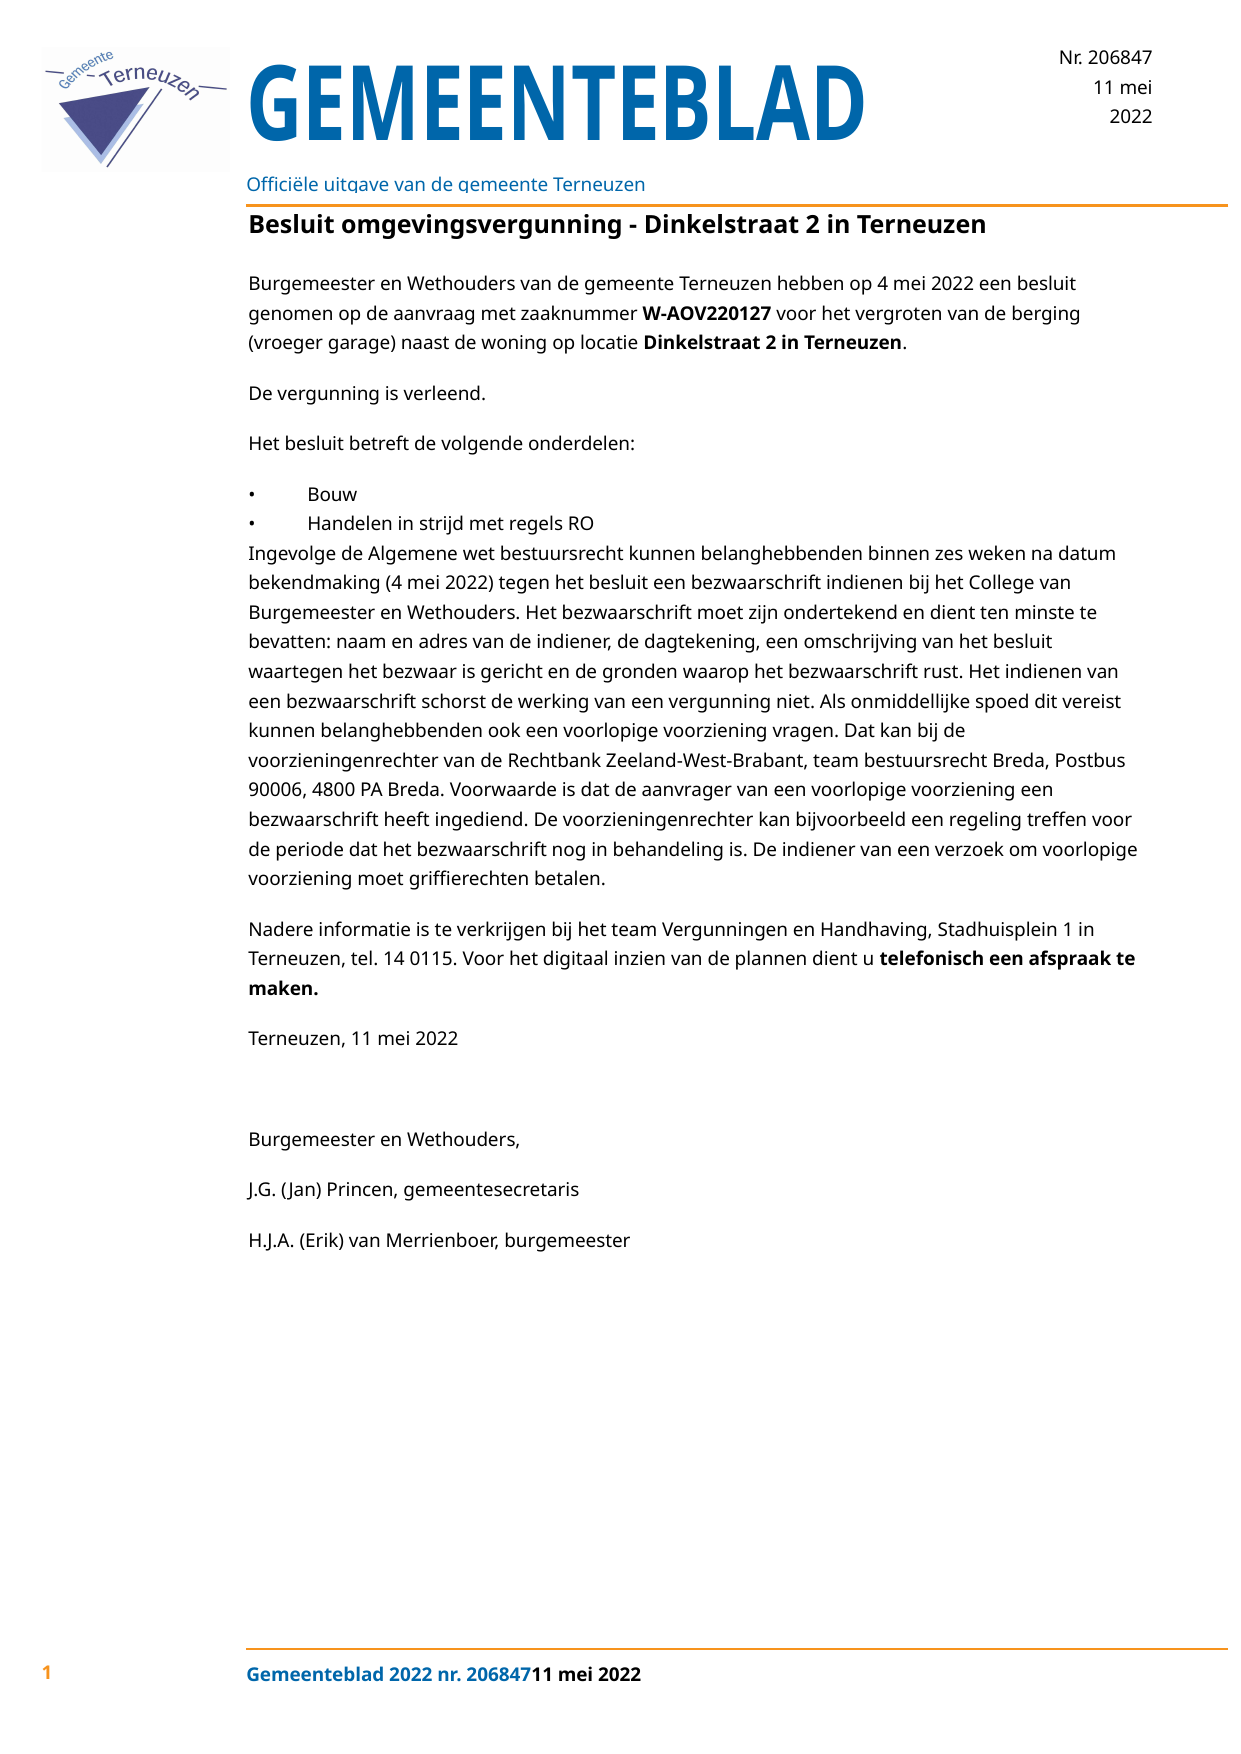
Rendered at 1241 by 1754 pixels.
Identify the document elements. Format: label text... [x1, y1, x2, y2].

text Nadere informatie is te verkrijgen bij het team Vergunningen en Handhaving, Stadhuisplein 1 in Terneuzen, tel. 14 0115. Voor het digitaal inzien van de plannen dient u telefonisch een afspraak te maken. [248, 916, 1152, 1001]
text Burgemeester en Wethouders van de gemeente Terneuzen hebben op 4 mei 2022 een besluit genomen op de aanvraag met zaaknummer W-AOV220127 voor het vergroten van de berging (vroeger garage) naast de woning op locatie Dinkelstraat 2 in Terneuzen. [248, 270, 1152, 355]
text De vergunning is verleend. [248, 380, 1152, 406]
text Het besluit betreft de volgende onderdelen: [248, 430, 1152, 456]
text Ingevolge de Algemene wet bestuursrecht kunnen belanghebbenden binnen zes weken na datum bekendmaking (4 mei 2022) tegen het besluit een bezwaarschrift indienen bij het College van Burgemeester en Wethouders. Het bezwaarschrift moet zijn ondertekend en dient ten minste te bevatten: naam en adres van de indiener, de dagtekening, een omschrijving van het besluit waartegen het bezwaar is gericht en de gronden waarop het bezwaarschrift rust. Het indienen van een bezwaarschrift schorst de werking van een vergunning niet. Als onmiddellijke spoed dit vereist kunnen belanghebbenden ook een voorlopige voorziening vragen. Dat kan bij de voorzieningenrechter van de Rechtbank Zeeland-West-Brabant, team bestuursrecht Breda, Postbus 90006, 4800 PA Breda. Voorwaarde is dat de aanvrager van een voorlopige voorziening een bezwaarschrift heeft ingediend. De voorzieningenrechter kan bijvoorbeeld een regeling treffen voor de periode dat het bezwaarschrift nog in behandeling is. De indiener van een verzoek om voorlopige voorziening moet griffierechten betalen. [248, 540, 1152, 891]
text Terneuzen, 11 mei 2022 [248, 1025, 1152, 1051]
list Handelen in strijd met regels RO [248, 510, 1152, 536]
text Besluit omgevingsvergunning - Dinkelstraat 2 in Terneuzen [248, 207, 1152, 241]
picture [41, 47, 231, 172]
list Bouw [248, 481, 1152, 506]
text J.G. (Jan) Princen, gemeentesecretaris [248, 1177, 1152, 1202]
text H.J.A. (Erik) van Merrienboer, burgemeester [248, 1227, 1152, 1253]
text Burgemeester en Wethouders, [248, 1126, 1152, 1152]
